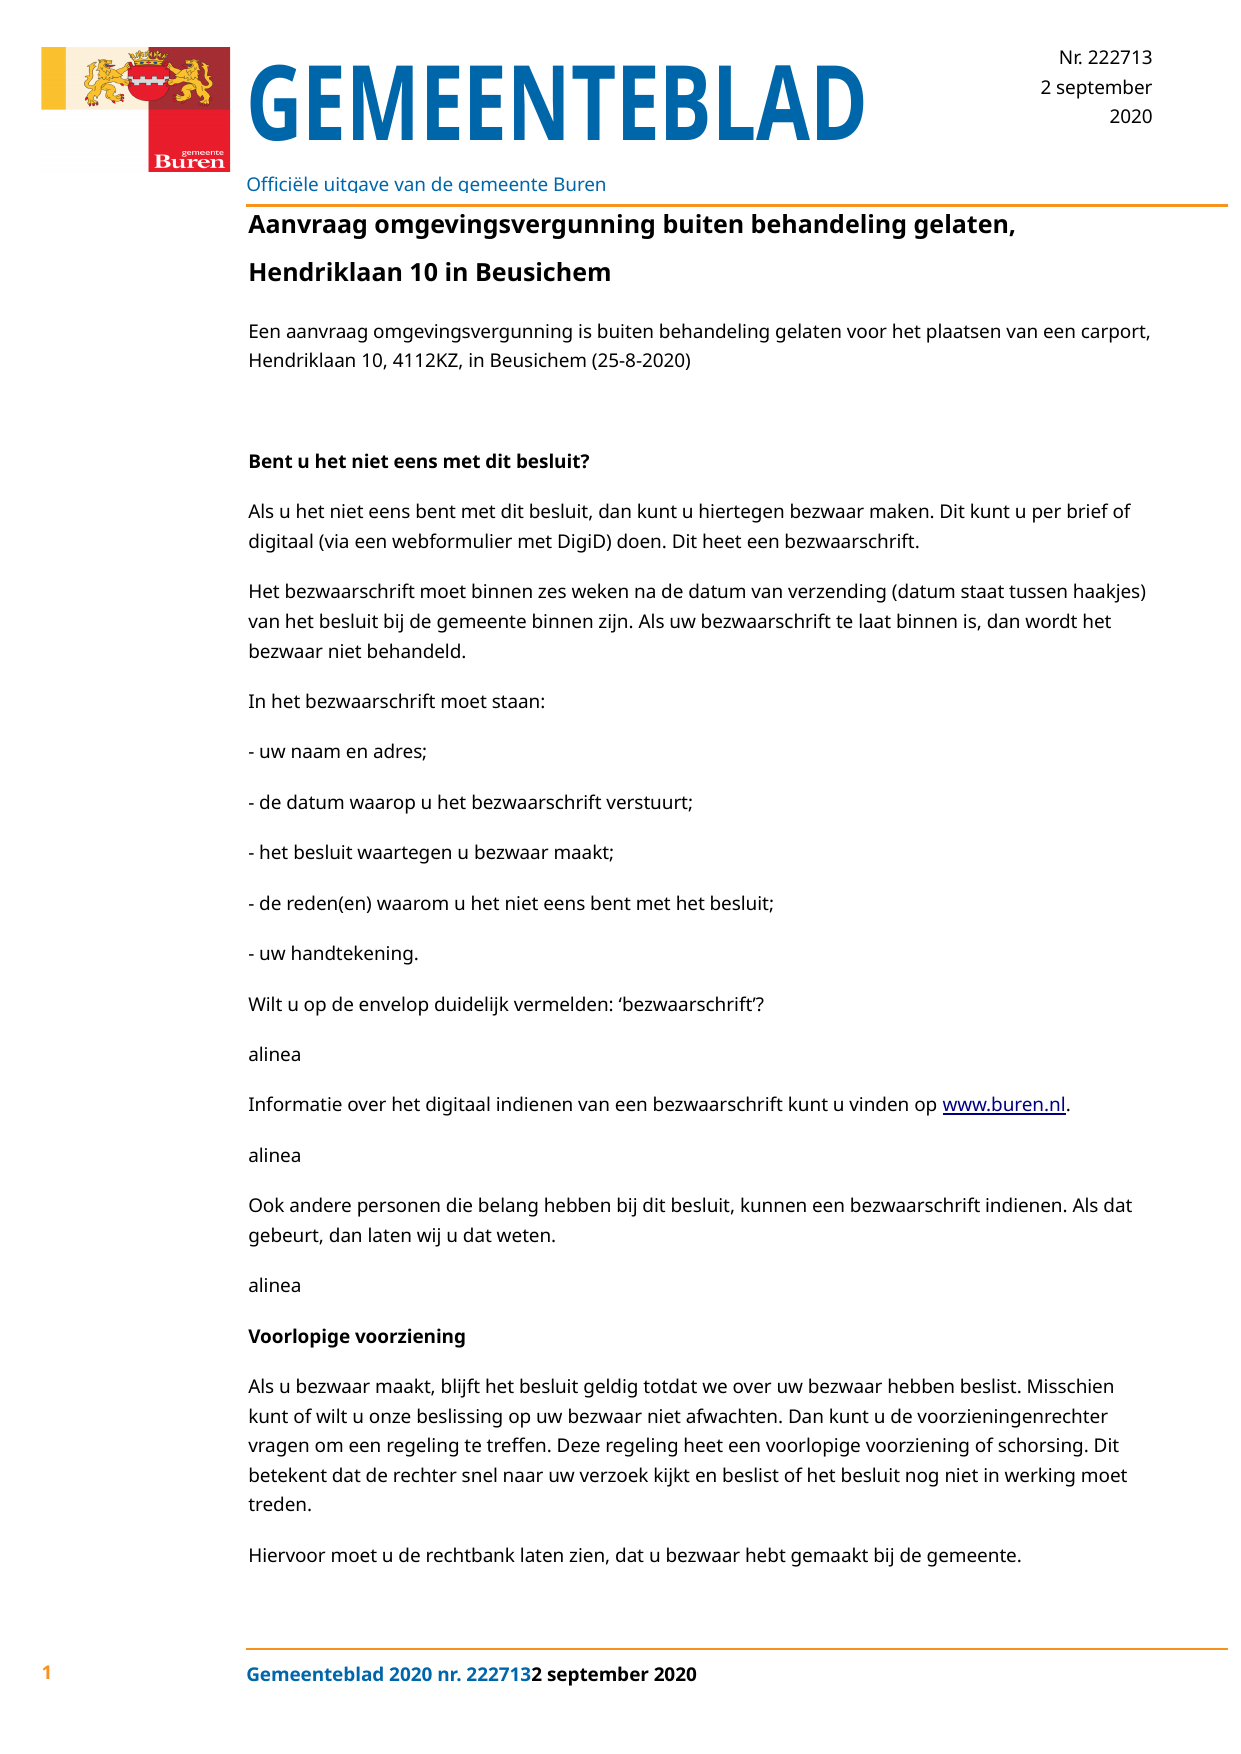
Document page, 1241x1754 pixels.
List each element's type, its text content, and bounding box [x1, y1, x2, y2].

text - uw naam en adres; [248, 739, 1152, 764]
picture [41, 47, 231, 172]
text - het besluit waartegen u bezwaar maakt; [248, 839, 1152, 865]
text Wilt u op de envelop duidelijk vermelden: ‘bezwaarschrift’? [248, 991, 1152, 1017]
text alinea [248, 1142, 1152, 1168]
text Het bezwaarschrift moet binnen zes weken na de datum van verzending (datum staat tussen haakjes) van het besluit bij de gemeente binnen zijn. Als uw bezwaarschrift te laat binnen is, dan wordt het bezwaar niet behandeld. [248, 579, 1152, 664]
text Voorlopige voorziening [248, 1323, 1152, 1349]
text alinea [248, 1041, 1152, 1067]
text Bent u het niet eens met dit besluit? [248, 448, 1152, 474]
text - uw handtekening. [248, 940, 1152, 966]
text Ook andere personen die belang hebben bij dit besluit, kunnen een bezwaarschrift indienen. Als dat gebeurt, dan laten wij u dat weten. [248, 1192, 1152, 1248]
text Een aanvraag omgevingsvergunning is buiten behandeling gelaten voor het plaatsen van een carport, Hendriklaan 10, 4112KZ, in Beusichem (25-8-2020) [248, 318, 1152, 373]
text Als u het niet eens bent met dit besluit, dan kunt u hiertegen bezwaar maken. Dit kunt u per brief of digitaal (via een webformulier met DigiD) doen. Dit heet een bezwaarschrift. [248, 499, 1152, 554]
text In het bezwaarschrift moet staan: [248, 688, 1152, 714]
text Informatie over het digitaal indienen van een bezwaarschrift kunt u vinden op www.buren.nl. [248, 1092, 1152, 1117]
text - de datum waarop u het bezwaarschrift verstuurt; [248, 789, 1152, 815]
text - de reden(en) waarom u het niet eens bent met het besluit; [248, 890, 1152, 916]
text Als u bezwaar maakt, blijft het besluit geldig totdat we over uw bezwaar hebben beslist. Misschien kunt of wilt u onze beslissing op uw bezwaar niet afwachten. Dan kunt u de voorzieningenrechter vragen om een regeling te treffen. Deze regeling heet een voorlopige voorziening of schorsing. Dit betekent dat de rechter snel naar uw verzoek kijkt en beslist of het besluit nog niet in werking moet treden. [248, 1373, 1152, 1517]
text Aanvraag omgevingsvergunning buiten behandeling gelaten, Hendriklaan 10 in Beusichem [248, 207, 1152, 288]
text alinea [248, 1272, 1152, 1298]
text Hiervoor moet u de rechtbank laten zien, dat u bezwaar hebt gemaakt bij de gemeente. [248, 1542, 1152, 1568]
